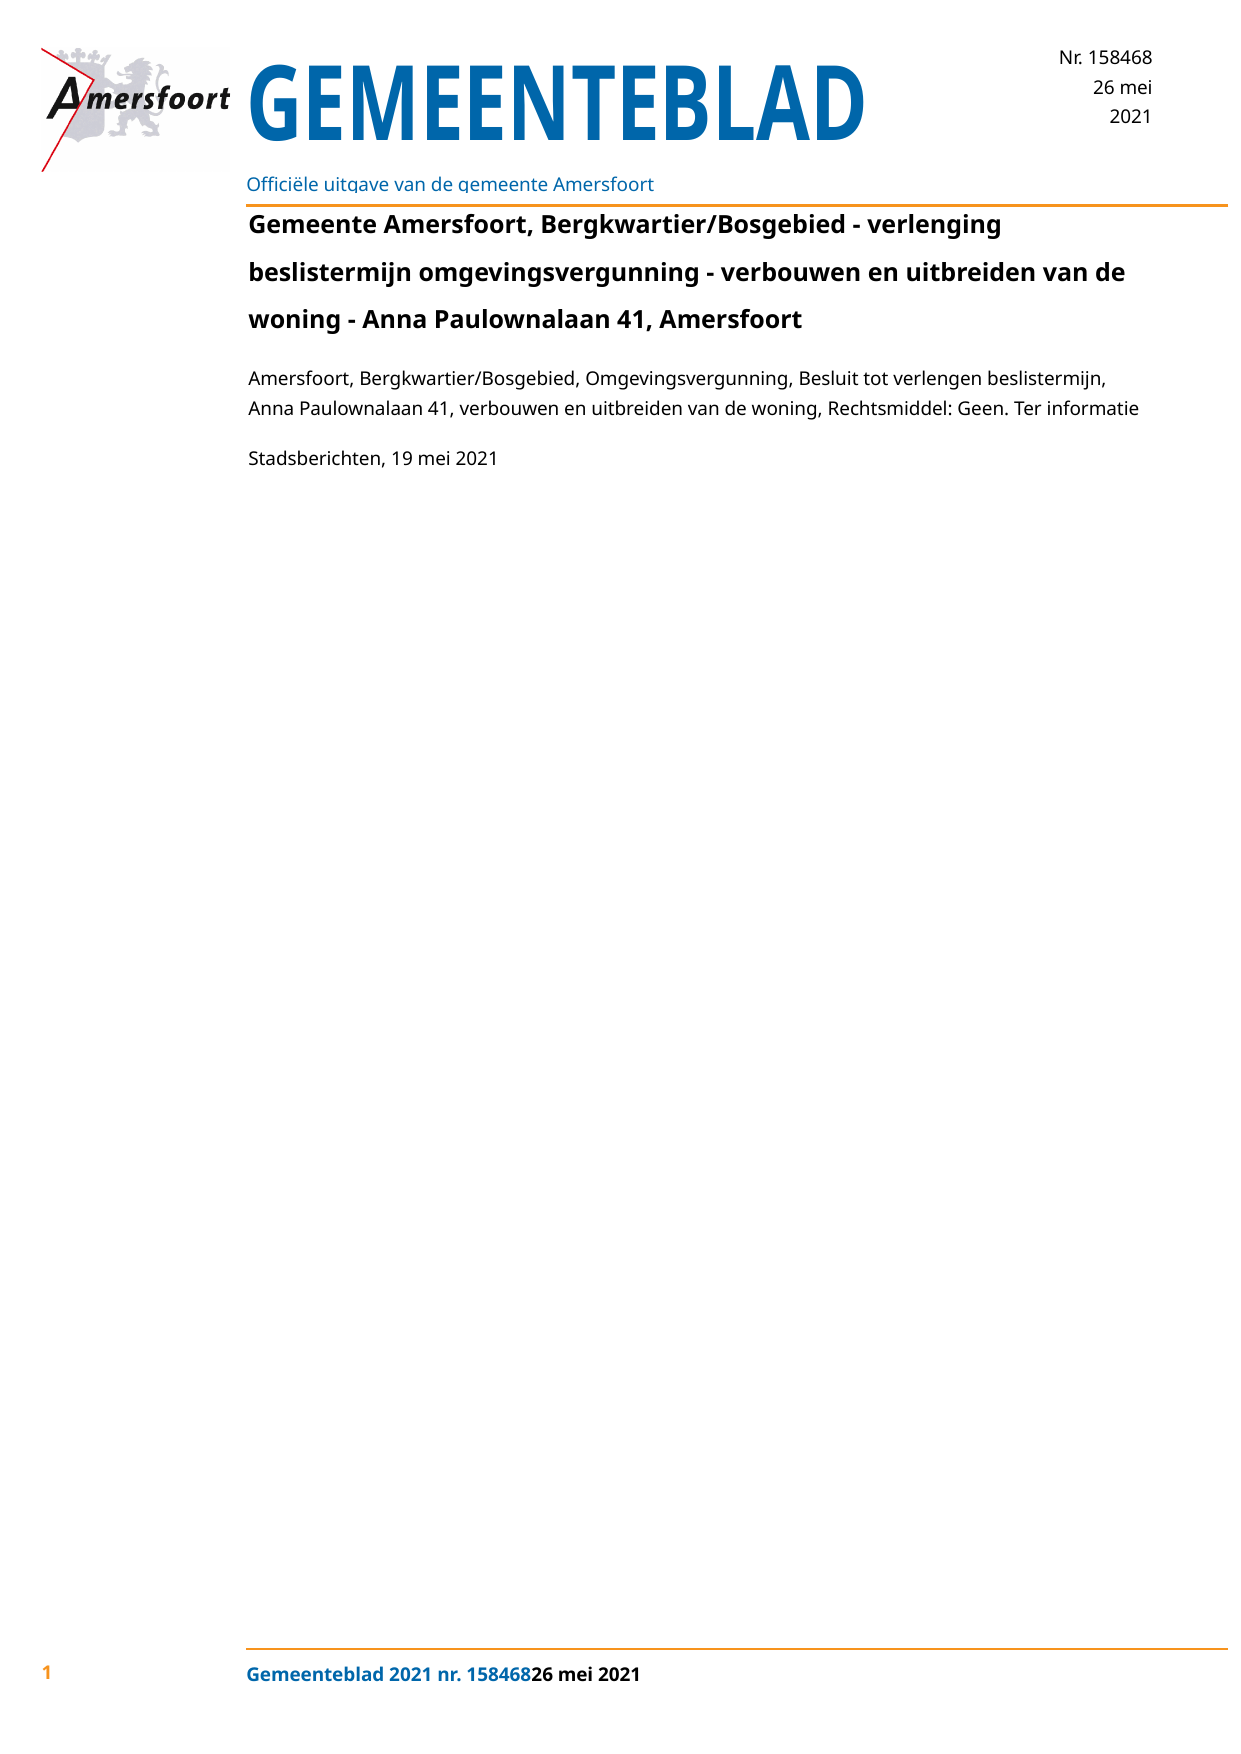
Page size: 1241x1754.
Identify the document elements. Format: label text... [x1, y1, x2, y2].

text Gemeente Amersfoort, Bergkwartier/Bosgebied - verlenging beslistermijn omgevingsvergunning - verbouwen en uitbreiden van de woning - Anna Paulownalaan 41, Amersfoort [248, 207, 1152, 336]
text Stadsberichten, 19 mei 2021 [248, 446, 1152, 471]
picture [41, 47, 231, 172]
text Amersfoort, Bergkwartier/Bosgebied, Omgevingsvergunning, Besluit tot verlengen beslistermijn, Anna Paulownalaan 41, verbouwen en uitbreiden van de woning, Rechtsmiddel: Geen. Ter informatie [248, 366, 1152, 421]
